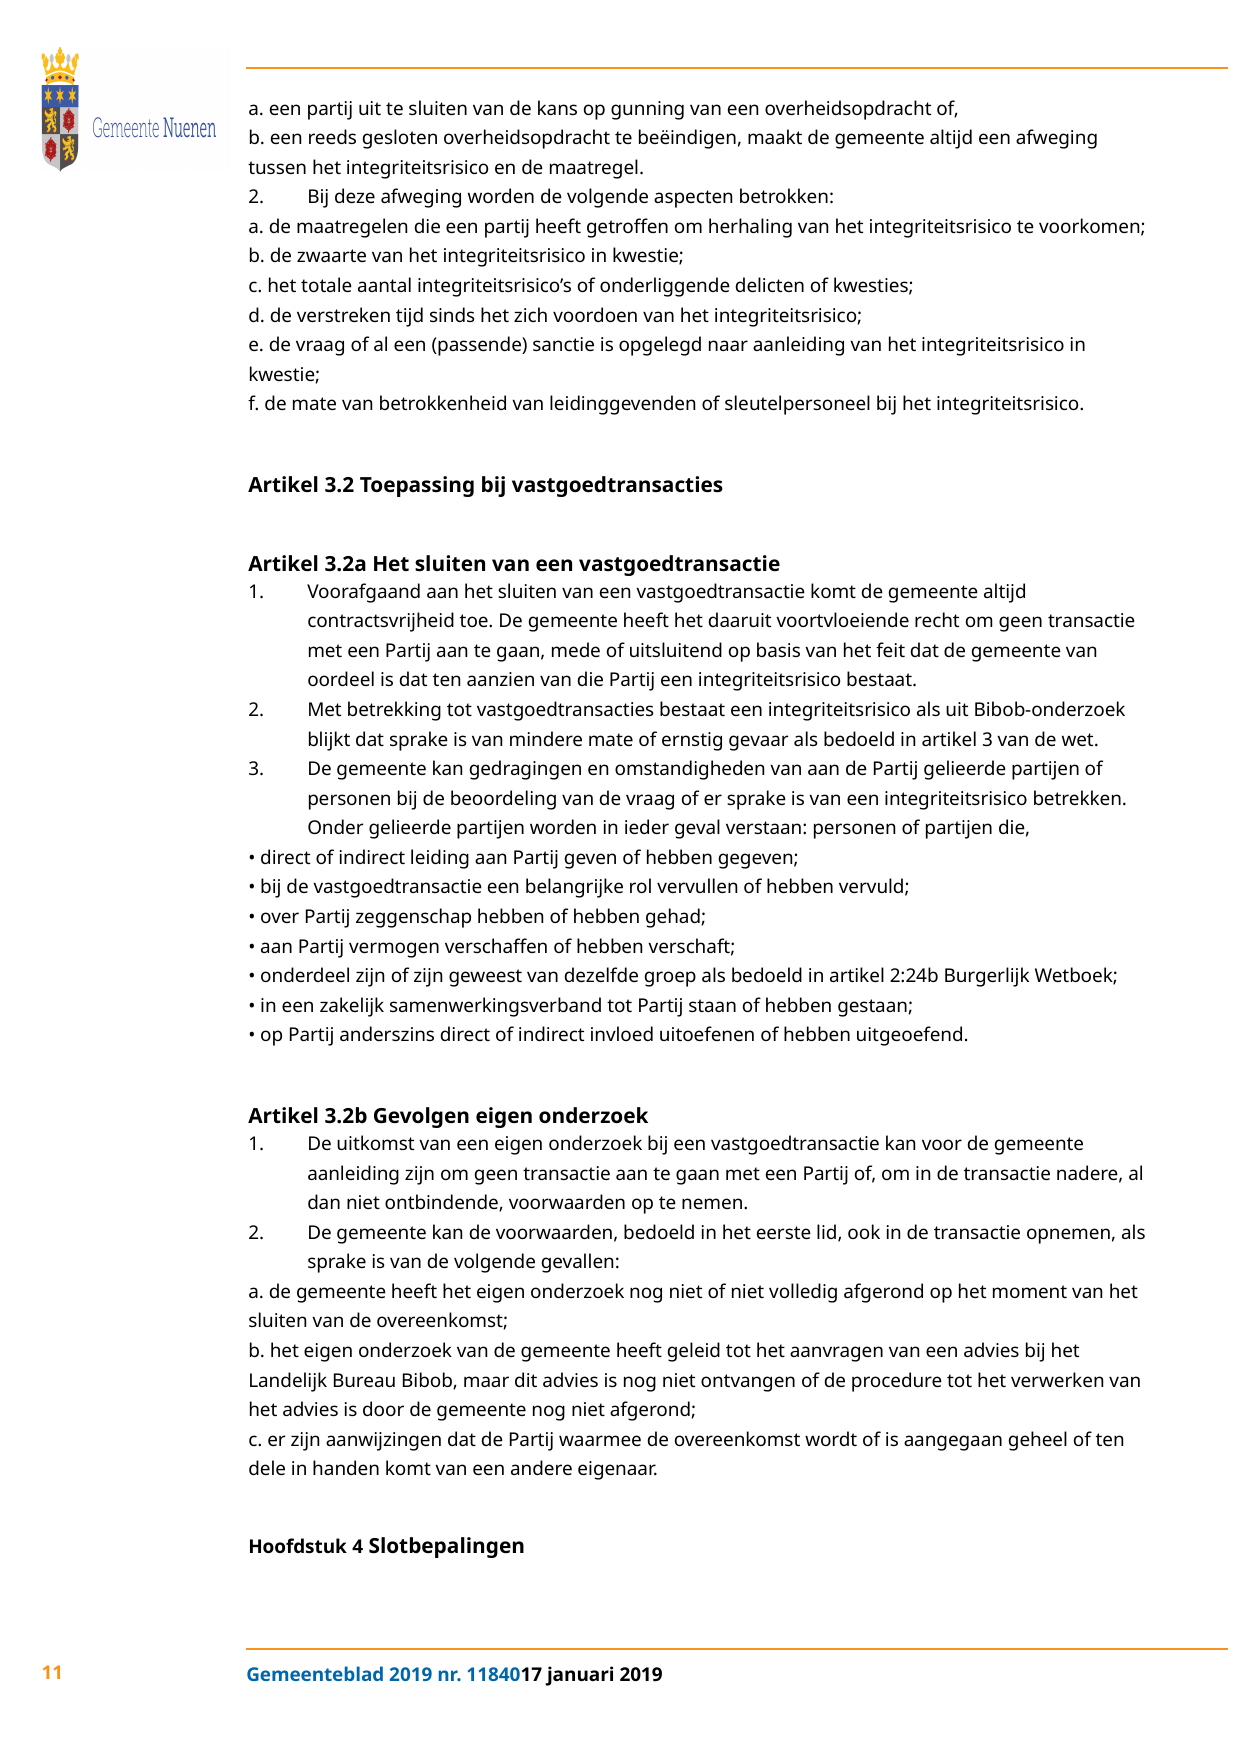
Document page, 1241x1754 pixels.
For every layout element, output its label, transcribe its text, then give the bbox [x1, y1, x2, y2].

text • direct of indirect leiding aan Partij geven of hebben gegeven; [248, 844, 1152, 870]
text c. er zijn aanwijzingen dat de Partij waarmee de overeenkomst wordt of is aangegaan geheel of ten dele in handen komt van een andere eigenaar. [248, 1426, 1152, 1481]
text • in een zakelijk samenwerkingsverband tot Partij staan of hebben gestaan; [248, 992, 1152, 1018]
text c. het totale aantal integriteitsrisico’s of onderliggende delicten of kwesties; [248, 272, 1152, 298]
text f. de mate van betrokkenheid van leidinggevenden of sleutelpersoneel bij het integriteitsrisico. [248, 391, 1152, 416]
list De gemeente kan gedragingen en omstandigheden van aan de Partij gelieerde partijen of personen bij de beoordeling van de vraag of er sprake is van een integriteitsrisico betrekken. Onder gelieerde partijen worden in ieder geval verstaan: personen of partijen die, [248, 755, 1152, 840]
text e. de vraag of al een (passende) sanctie is opgelegd naar aanleiding van het integriteitsrisico in kwestie; [248, 331, 1152, 387]
text a. een partij uit te sluiten van de kans op gunning van een overheidsopdracht of, [248, 95, 1152, 121]
list De gemeente kan de voorwaarden, bedoeld in het eerste lid, ook in de transactie opnemen, als sprake is van de volgende gevallen: [248, 1219, 1152, 1274]
text • over Partij zeggenschap hebben of hebben gehad; [248, 903, 1152, 929]
text a. de maatregelen die een partij heeft getroffen om herhaling van het integriteitsrisico te voorkomen; [248, 213, 1152, 239]
text • bij de vastgoedtransactie een belangrijke rol vervullen of hebben vervuld; [248, 874, 1152, 899]
text d. de verstreken tijd sinds het zich voordoen van het integriteitsrisico; [248, 302, 1152, 328]
list Met betrekking tot vastgoedtransacties bestaat een integriteitsrisico als uit Bibob-onderzoek blijkt dat sprake is van mindere mate of ernstig gevaar als bedoeld in artikel 3 van de wet. [248, 696, 1152, 752]
list Voorafgaand aan het sluiten van een vastgoedtransactie komt de gemeente altijd contractsvrijheid toe. De gemeente heeft het daaruit voortvloeiende recht om geen transactie met een Partij aan te gaan, mede of uitsluitend op basis van het feit dat de gemeente van oordeel is dat ten aanzien van die Partij een integriteitsrisico bestaat. [248, 578, 1152, 692]
list De uitkomst van een eigen onderzoek bij een vastgoedtransactie kan voor de gemeente aanleiding zijn om geen transactie aan te gaan met een Partij of, om in de transactie nadere, al dan niet ontbindende, voorwaarden op te nemen. [248, 1130, 1152, 1215]
text Hoofdstuk 4 Slotbepalingen [248, 1531, 1152, 1559]
text Artikel 3.2 Toepassing bij vastgoedtransacties [248, 471, 1152, 499]
text • onderdeel zijn of zijn geweest van dezelfde groep als bedoeld in artikel 2:24b Burgerlijk Wetboek; [248, 962, 1152, 988]
text • aan Partij vermogen verschaffen of hebben verschaft; [248, 933, 1152, 959]
list Bij deze afweging worden de volgende aspecten betrokken: [248, 183, 1152, 209]
text b. de zwaarte van het integriteitsrisico in kwestie; [248, 243, 1152, 268]
text Artikel 3.2a Het sluiten van een vastgoedtransactie [248, 549, 1152, 578]
text • op Partij anderszins direct of indirect invloed uitoefenen of hebben uitgeoefend. [248, 1022, 1152, 1047]
text b. een reeds gesloten overheidsopdracht te beëindigen, maakt de gemeente altijd een afweging tussen het integriteitsrisico en de maatregel. [248, 124, 1152, 180]
text a. de gemeente heeft het eigen onderzoek nog niet of niet volledig afgerond op het moment van het sluiten van de overeenkomst; [248, 1278, 1152, 1333]
picture [41, 47, 231, 172]
text b. het eigen onderzoek van de gemeente heeft geleid tot het aanvragen van een advies bij het Landelijk Bureau Bibob, maar dit advies is nog niet ontvangen of de procedure tot het verwerken van het advies is door de gemeente nog niet afgerond; [248, 1337, 1152, 1422]
text Artikel 3.2b Gevolgen eigen onderzoek [248, 1102, 1152, 1130]
